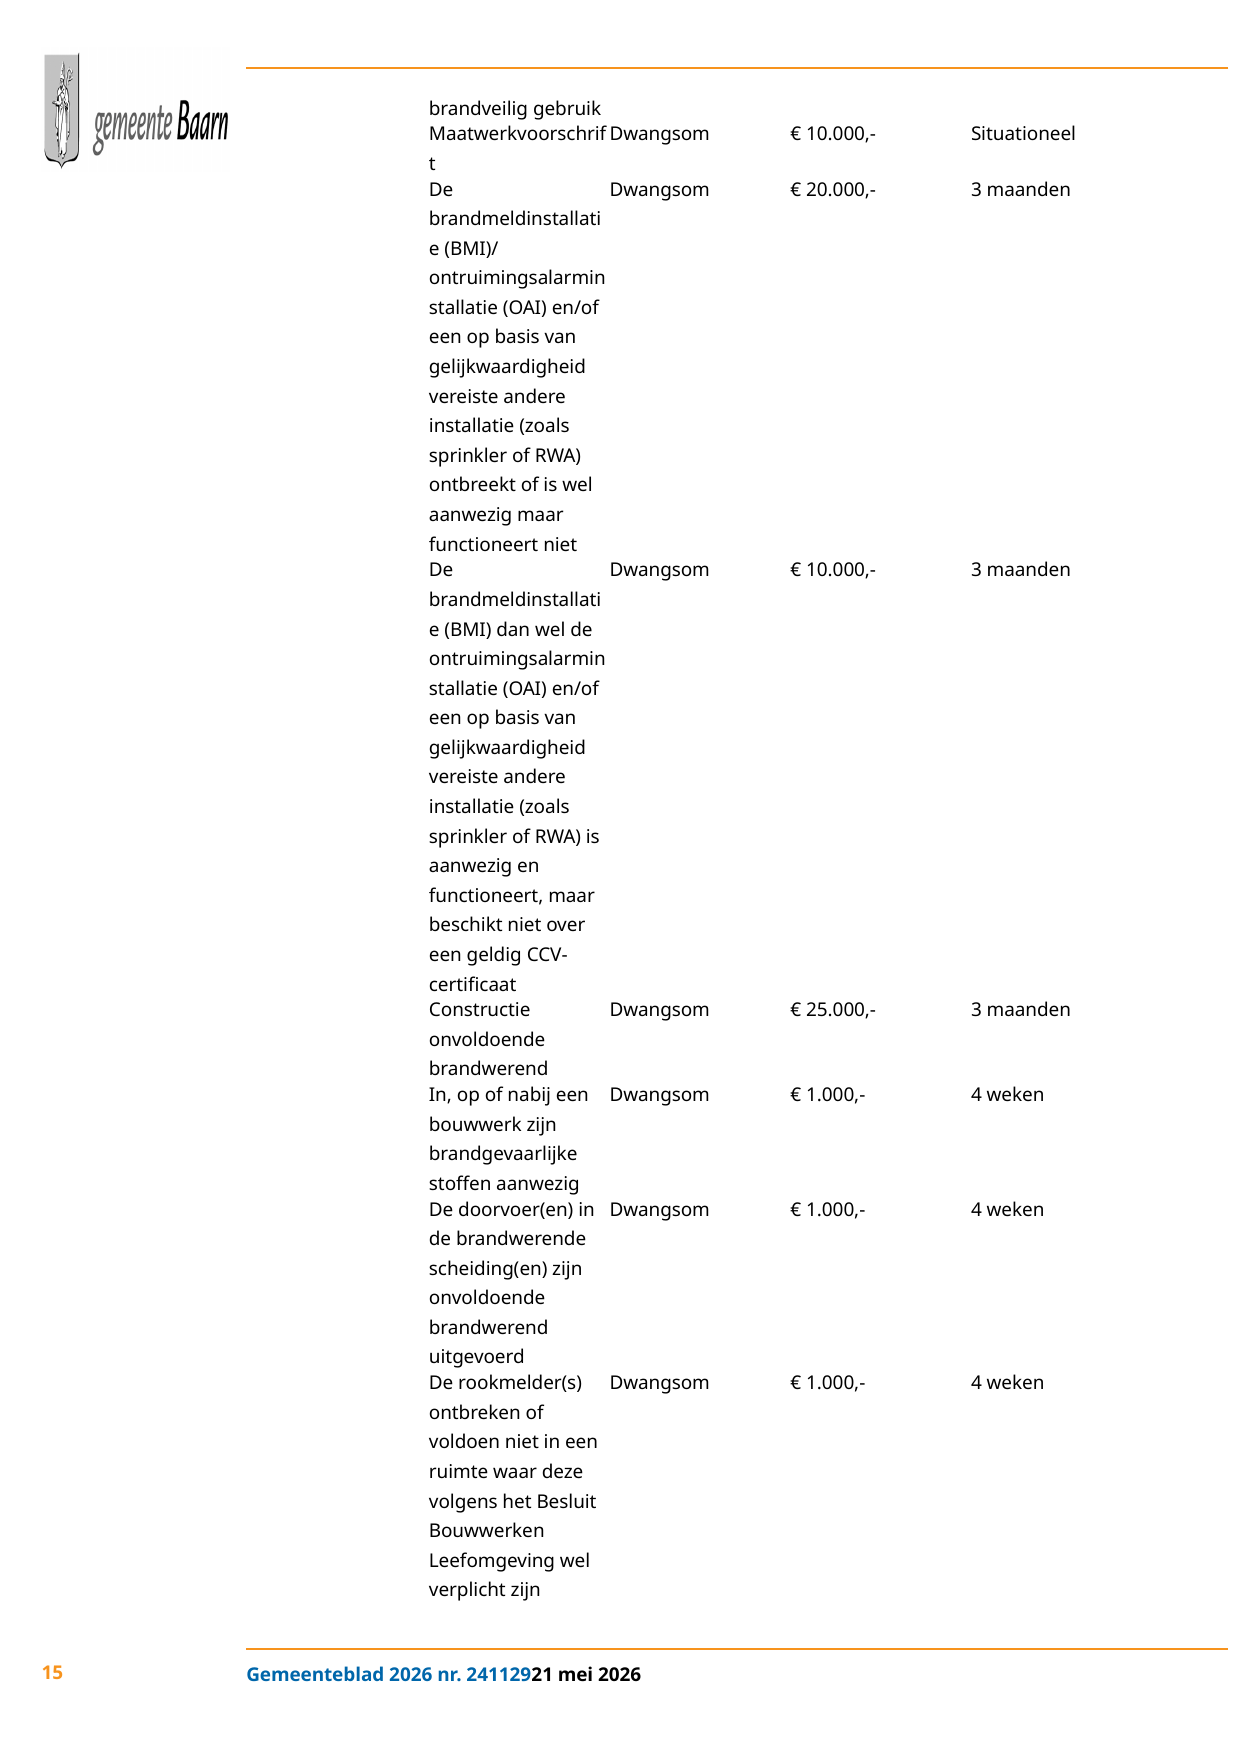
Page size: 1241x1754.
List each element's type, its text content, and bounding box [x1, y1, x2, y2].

table_cell 4 weken [971, 1196, 1152, 1369]
table_cell [248, 95, 429, 1602]
table_cell brandveilig gebruik [429, 95, 609, 121]
table_cell [790, 95, 971, 121]
table_cell [971, 95, 1152, 121]
table_cell De brandmeldinstallatie (BMI) dan wel de ontruimingsalarminstallatie (OAI) en/of een op basis van gelijkwaardigheid vereiste andere installatie (zoals sprinkler of RWA) is aanwezig en functioneert, maar beschikt niet over een geldig CCV-certificaat [429, 557, 609, 996]
table_cell € 10.000,- [790, 121, 971, 176]
table_cell Dwangsom [609, 1370, 790, 1602]
table_cell Dwangsom [609, 996, 790, 1081]
table_cell 3 maanden [971, 557, 1152, 996]
table_cell € 1.000,- [790, 1370, 971, 1602]
table_cell Dwangsom [609, 176, 790, 557]
table_cell De brandmeldinstallatie (BMI)/ ontruimingsalarminstallatie (OAI) en/of een op basis van gelijkwaardigheid vereiste andere installatie (zoals sprinkler of RWA) ontbreekt of is wel aanwezig maar functioneert niet [429, 176, 609, 557]
table_cell Situationeel [971, 121, 1152, 176]
table_cell € 1.000,- [790, 1196, 971, 1369]
table_cell 4 weken [971, 1081, 1152, 1196]
table_cell [609, 95, 790, 121]
table_cell Dwangsom [609, 121, 790, 176]
table_cell 4 weken [971, 1370, 1152, 1602]
table_cell Dwangsom [609, 1196, 790, 1369]
table_cell In, op of nabij een bouwwerk zijn brandgevaarlijke stoffen aanwezig [429, 1081, 609, 1196]
table_cell Maatwerkvoorschrift [429, 121, 609, 176]
table_cell Constructie onvoldoende brandwerend [429, 996, 609, 1081]
table_cell Dwangsom [609, 557, 790, 996]
table_cell De rookmelder(s) ontbreken of voldoen niet in een ruimte waar deze volgens het Besluit Bouwwerken Leefomgeving wel verplicht zijn [429, 1370, 609, 1602]
table_cell € 10.000,- [790, 557, 971, 996]
table_cell De doorvoer(en) in de brandwerende scheiding(en) zijn onvoldoende brandwerend uitgevoerd [429, 1196, 609, 1369]
table_cell € 25.000,- [790, 996, 971, 1081]
table_cell € 20.000,- [790, 176, 971, 557]
table_cell € 1.000,- [790, 1081, 971, 1196]
table_cell Dwangsom [609, 1081, 790, 1196]
picture [41, 47, 231, 172]
table_cell 3 maanden [971, 996, 1152, 1081]
table_cell 3 maanden [971, 176, 1152, 557]
